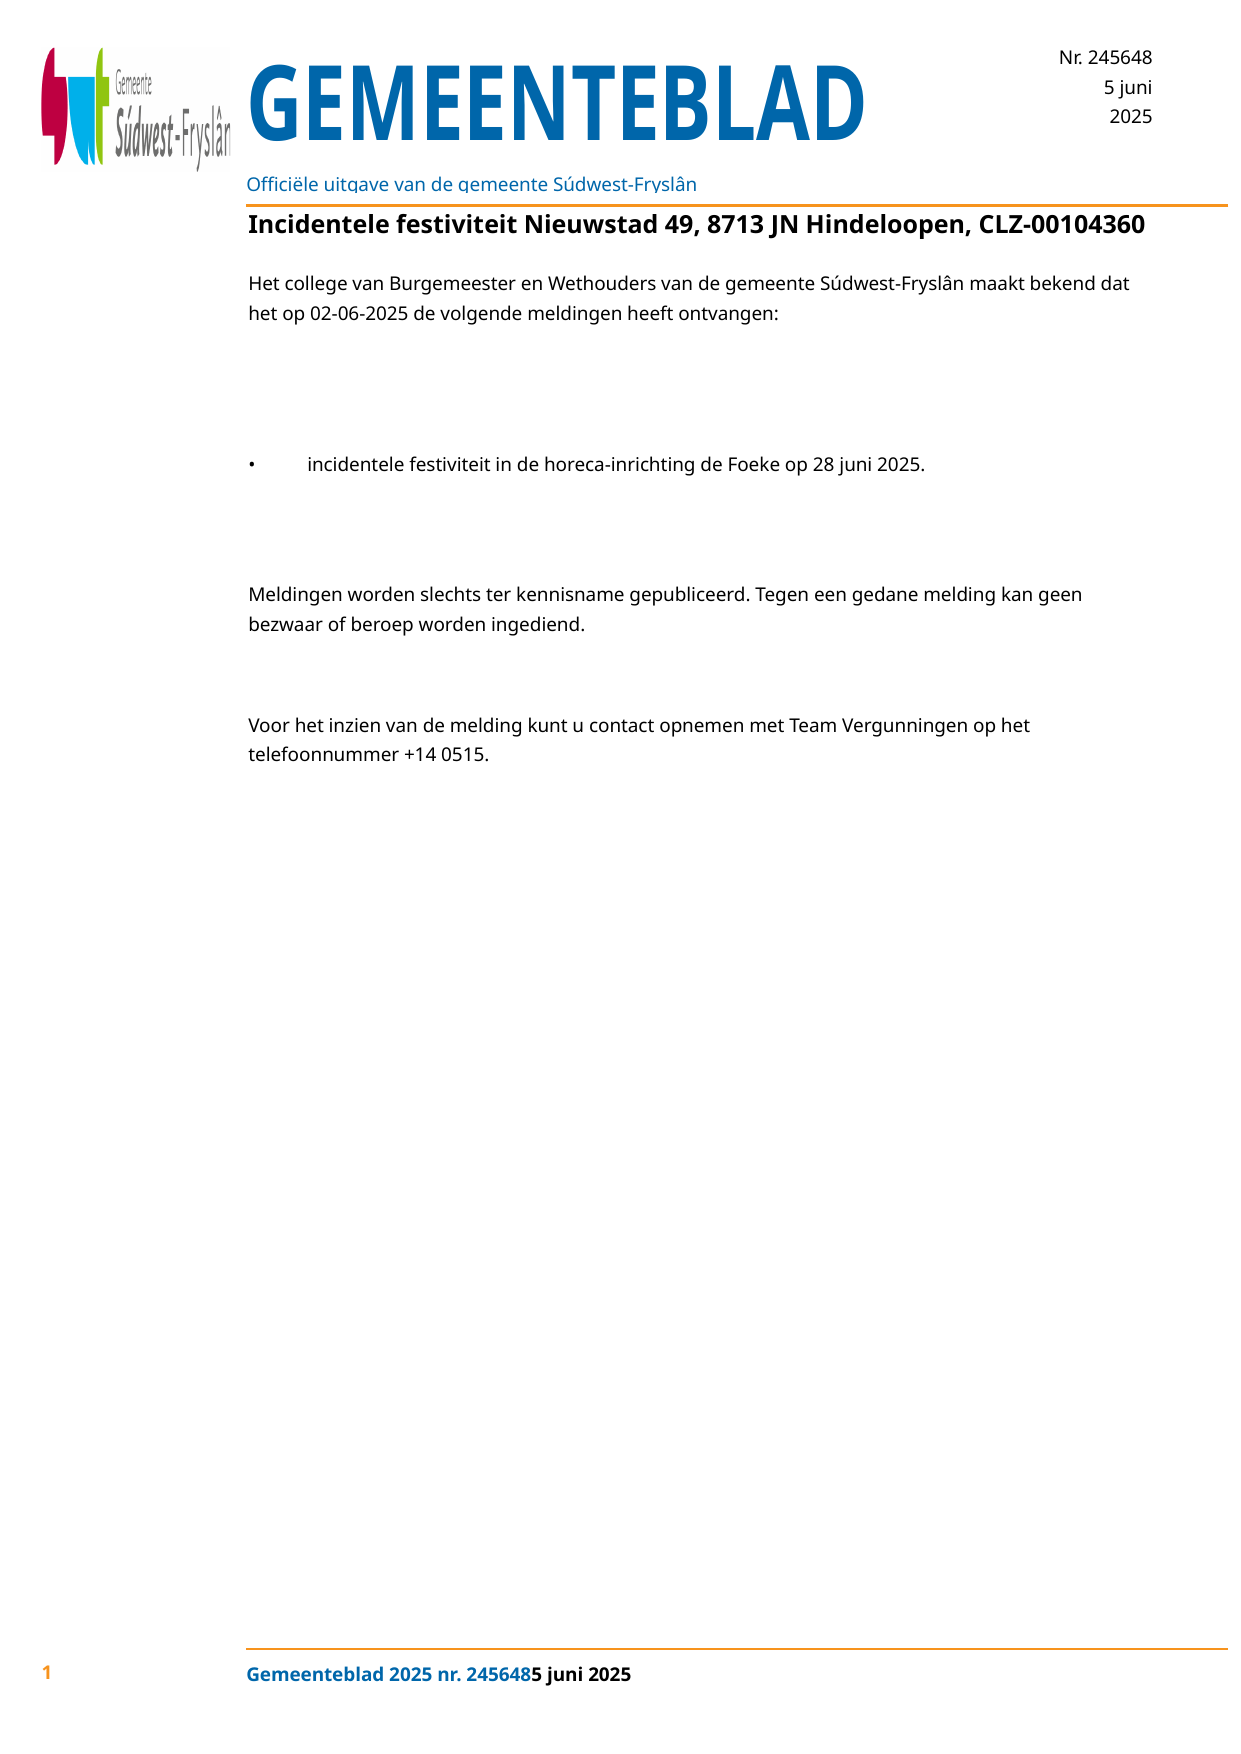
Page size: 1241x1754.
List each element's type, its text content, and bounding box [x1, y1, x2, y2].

text Incidentele festiviteit Nieuwstad 49, 8713 JN Hindeloopen, CLZ-00104360 [248, 207, 1152, 241]
text Voor het inzien van de melding kunt u contact opnemen met Team Vergunningen op het telefoonnummer +14 0515. [248, 712, 1152, 767]
text Het college van Burgemeester en Wethouders van de gemeente Súdwest-Fryslân maakt bekend dat het op 02-06-2025 de volgende meldingen heeft ontvangen: [248, 270, 1152, 326]
picture [41, 47, 231, 172]
list incidentele festiviteit in de horeca-inrichting de Foeke op 28 juni 2025. [248, 451, 1152, 477]
text Meldingen worden slechts ter kennisname gepubliceerd. Tegen een gedane melding kan geen bezwaar of beroep worden ingediend. [248, 582, 1152, 637]
